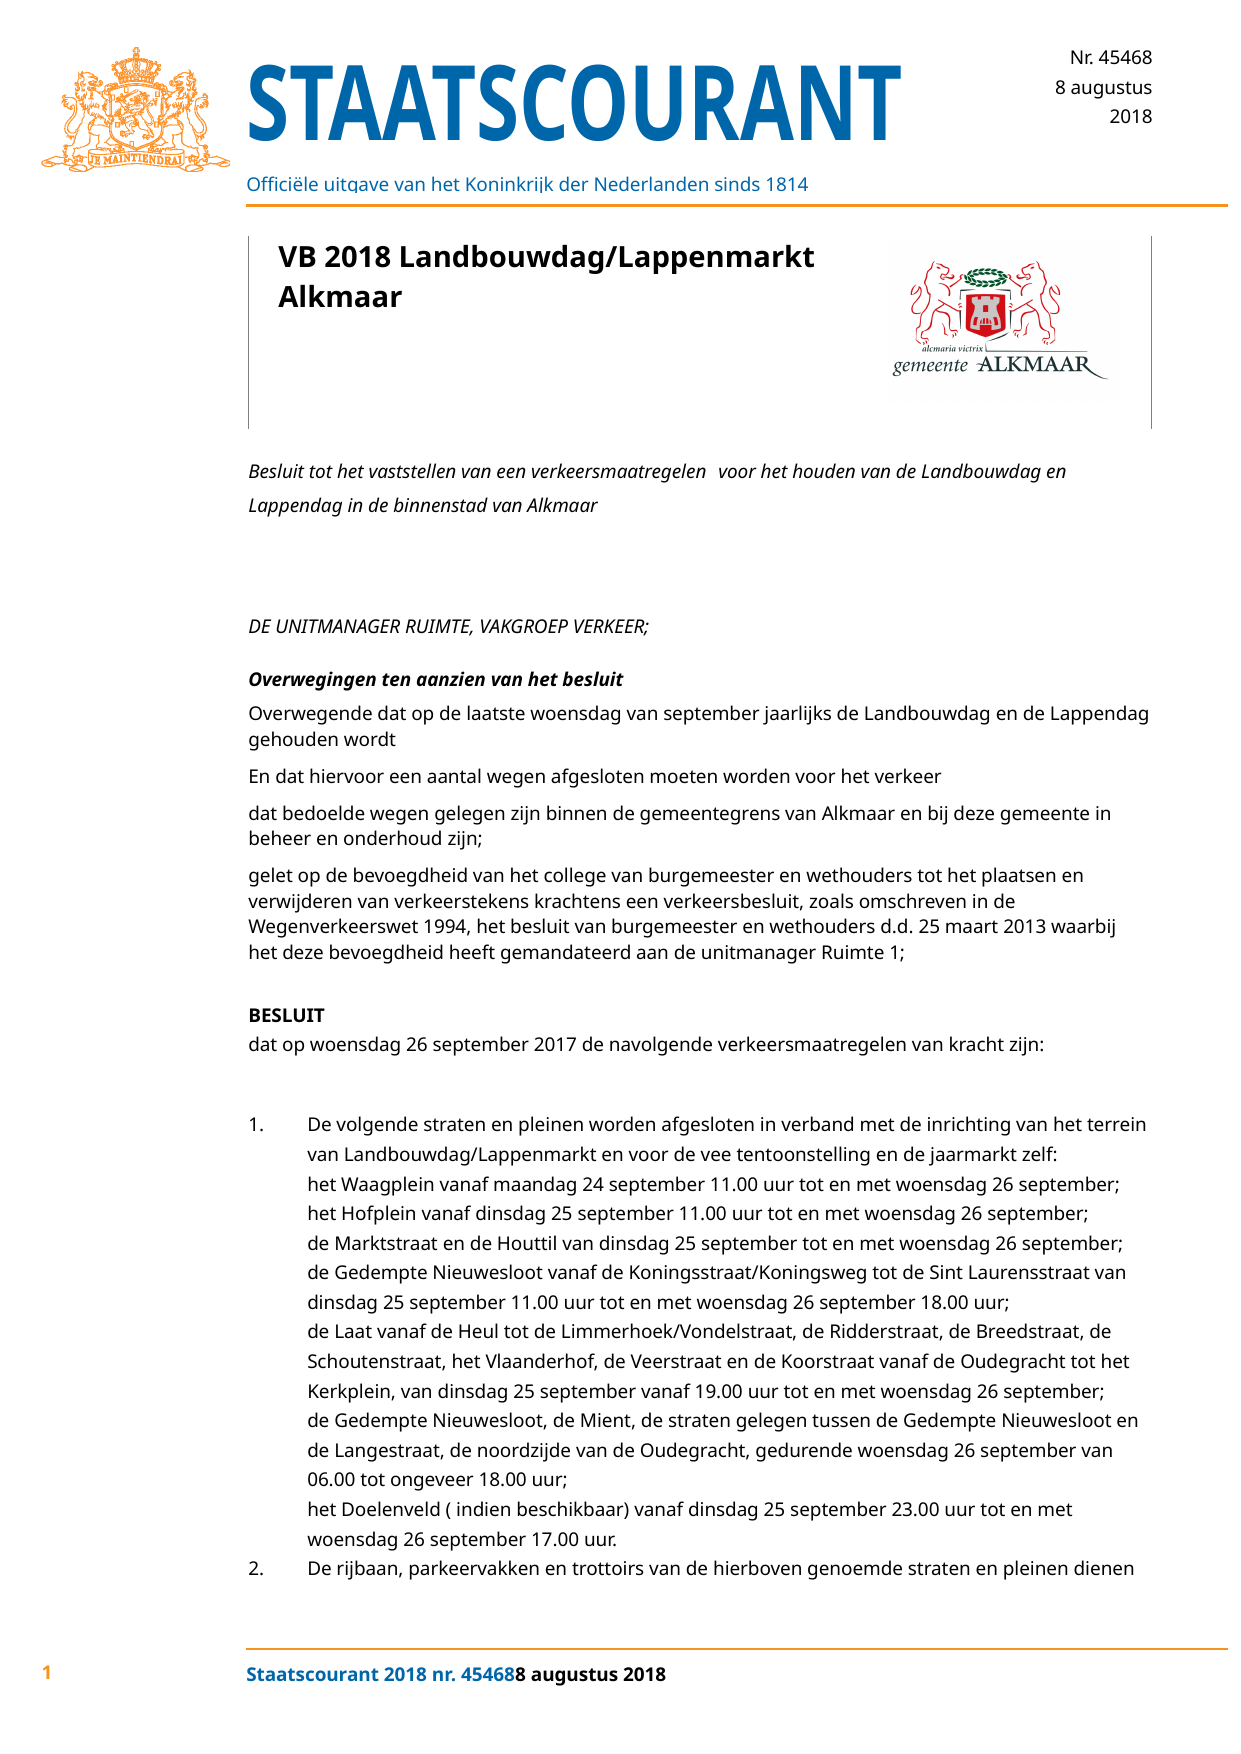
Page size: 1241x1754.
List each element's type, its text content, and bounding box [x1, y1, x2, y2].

text BESLUIT [248, 1002, 1152, 1028]
list De volgende straten en pleinen worden afgesloten in verband met de inrichting van het terrein van Landbouwdag/Lappenmarkt en voor de vee tentoonstelling en de jaarmarkt zelf: [248, 1112, 1152, 1167]
text Overwegende dat op de laatste woensdag van september jaarlijks de Landbouwdag en de Lappendag gehouden wordt [248, 701, 1152, 752]
list de Gedempte Nieuwesloot vanaf de Koningsstraat/Koningsweg tot de Sint Laurensstraat van dinsdag 25 september 11.00 uur tot en met woensdag 26 september 18.00 uur; [248, 1259, 1152, 1315]
text Besluit tot het vaststellen van een verkeersmaatregelen voor het houden van de Landbouwdag en Lappendag in de binnenstad van Alkmaar [248, 458, 1152, 518]
text gelet op de bevoegdheid van het college van burgemeester en wethouders tot het plaatsen en verwijderen van verkeerstekens krachtens een verkeersbesluit, zoals omschreven in de Wegenverkeerswet 1994, het besluit van burgemeester en wethouders d.d. 25 maart 2013 waarbij het deze bevoegdheid heeft gemandateerd aan de unitmanager Ruimte 1; [248, 862, 1152, 965]
list het Waagplein vanaf maandag 24 september 11.00 uur tot en met woensdag 26 september; [248, 1171, 1152, 1196]
list de Gedempte Nieuwesloot, de Mient, de straten gelegen tussen de Gedempte Nieuwesloot en de Langestraat, de noordzijde van de Oudegracht, gedurende woensdag 26 september van 06.00 tot ongeveer 18.00 uur; [248, 1407, 1152, 1492]
picture [41, 47, 231, 172]
list De rijbaan, parkeervakken en trottoirs van de hierboven genoemde straten en pleinen dienen [248, 1555, 1152, 1581]
list de Laat vanaf de Heul tot de Limmerhoek/Vondelstraat, de Ridderstraat, de Breedstraat, de Schoutenstraat, het Vlaanderhof, de Veerstraat en de Koorstraat vanaf de Oudegracht tot het Kerkplein, van dinsdag 25 september vanaf 19.00 uur tot en met woensdag 26 september; [248, 1319, 1152, 1403]
text Overwegingen ten aanzien van het besluit [248, 667, 1152, 692]
list het Hofplein vanaf dinsdag 25 september 11.00 uur tot en met woensdag 26 september; [248, 1200, 1152, 1226]
picture [882, 236, 1119, 404]
text DE UNITMANAGER RUIMTE, VAKGROEP VERKEER; [248, 614, 1152, 639]
list de Marktstraat en de Houttil van dinsdag 25 september tot en met woensdag 26 september; [248, 1230, 1152, 1256]
text En dat hiervoor een aantal wegen afgesloten moeten worden voor het verkeer [248, 763, 1152, 789]
text dat op woensdag 26 september 2017 de navolgende verkeersmaatregelen van kracht zijn: [248, 1032, 1152, 1057]
text dat bedoelde wegen gelegen zijn binnen de gemeentegrens van Alkmaar en bij deze gemeente in beheer en onderhoud zijn; [248, 800, 1152, 851]
list het Doelenveld ( indien beschikbaar) vanaf dinsdag 25 september 23.00 uur tot en met woensdag 26 september 17.00 uur. [248, 1496, 1152, 1551]
table_header VB 2018 Landbouwdag/Lappenmarkt Alkmaar [249, 236, 850, 429]
table_header [850, 236, 1151, 429]
